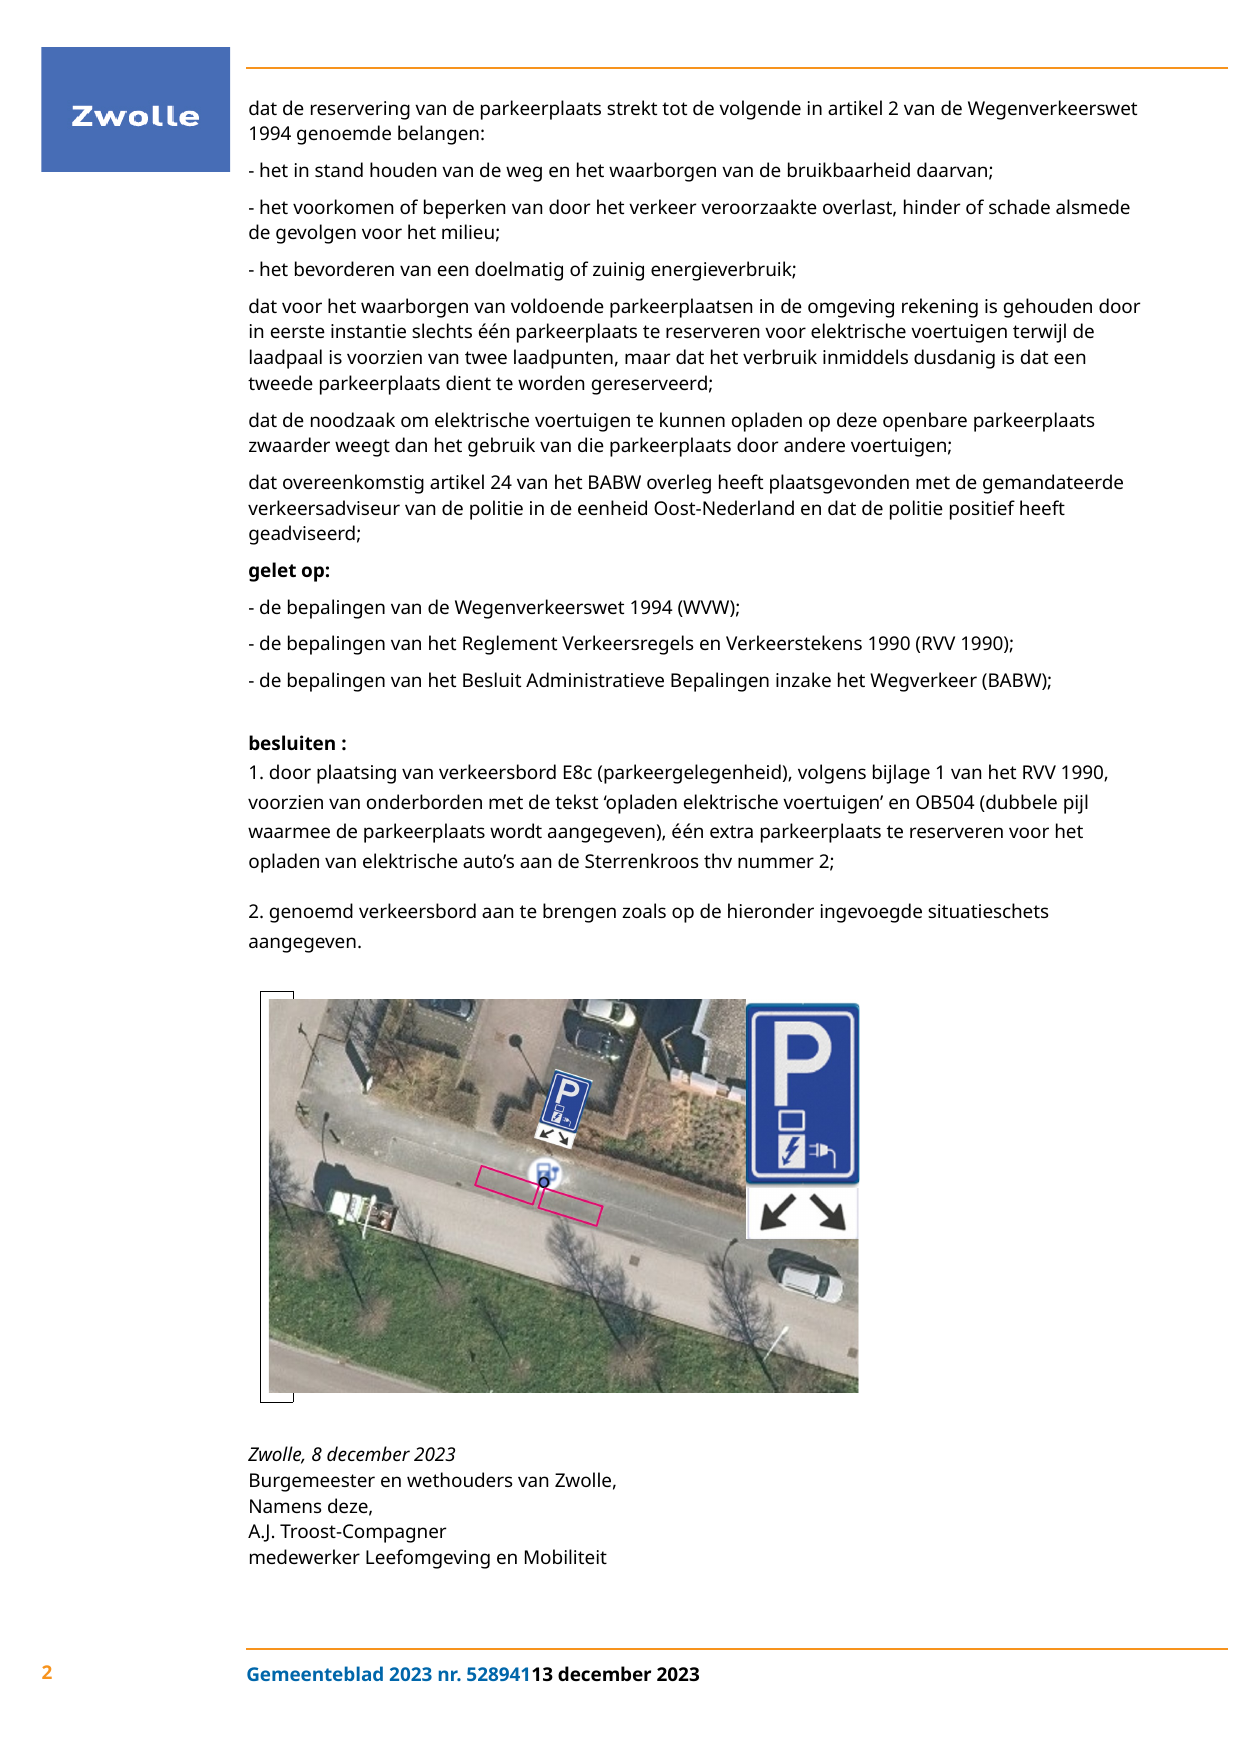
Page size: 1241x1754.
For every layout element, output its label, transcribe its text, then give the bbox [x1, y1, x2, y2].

text 1. door plaatsing van verkeersbord E8c (parkeergelegenheid), volgens bijlage 1 van het RVV 1990, voorzien van onderborden met de tekst ‘opladen elektrische voertuigen’ en OB504 (dubbele pijl waarmee de parkeerplaats wordt aangegeven), één extra parkeerplaats te reserveren voor het opladen van elektrische auto’s aan de Sterrenkroos thv nummer 2; [248, 759, 1152, 874]
text besluiten : [248, 730, 1152, 756]
text - het in stand houden van de weg en het waarborgen van de bruikbaarheid daarvan; [248, 157, 1152, 183]
picture [41, 47, 231, 172]
text - de bepalingen van het Besluit Administratieve Bepalingen inzake het Wegverkeer (BABW); [248, 667, 1152, 693]
text medewerker Leefomgeving en Mobiliteit [248, 1544, 1152, 1570]
text Namens deze, [248, 1493, 1152, 1519]
text gelet op: [248, 557, 1152, 583]
text 2. genoemd verkeersbord aan te brengen zoals op de hieronder ingevoegde situatieschets aangegeven. [248, 899, 1152, 954]
text Zwolle, 8 december 2023 [248, 1441, 1152, 1467]
text dat overeenkomstig artikel 24 van het BABW overleg heeft plaatsgevonden met de gemandateerde verkeersadviseur van de politie in de eenheid Oost-Nederland en dat de politie positief heeft geadviseerd; [248, 469, 1152, 546]
text - de bepalingen van het Reglement Verkeersregels en Verkeerstekens 1990 (RVV 1990); [248, 631, 1152, 656]
text dat de noodzaak om elektrische voertuigen te kunnen opladen op deze openbare parkeerplaats zwaarder weegt dan het gebruik van die parkeerplaats door andere voertuigen; [248, 407, 1152, 458]
text dat voor het waarborgen van voldoende parkeerplaatsen in de omgeving rekening is gehouden door in eerste instantie slechts één parkeerplaats te reserveren voor elektrische voertuigen terwijl de laadpaal is voorzien van twee laadpunten, maar dat het verbruik inmiddels dusdanig is dat een tweede parkeerplaats dient te worden gereserveerd; [248, 293, 1152, 396]
text - de bepalingen van de Wegenverkeerswet 1994 (WVW); [248, 594, 1152, 620]
text A.J. Troost-Compagner [248, 1519, 1152, 1544]
text dat de reservering van de parkeerplaats strekt tot de volgende in artikel 2 van de Wegenverkeerswet 1994 genoemde belangen: [248, 95, 1152, 146]
text - het bevorderen van een doelmatig of zuinig energieverbruik; [248, 256, 1152, 282]
picture [268, 999, 860, 1393]
text - het voorkomen of beperken van door het verkeer veroorzaakte overlast, hinder of schade alsmede de gevolgen voor het milieu; [248, 194, 1152, 245]
text Burgemeester en wethouders van Zwolle, [248, 1467, 1152, 1493]
